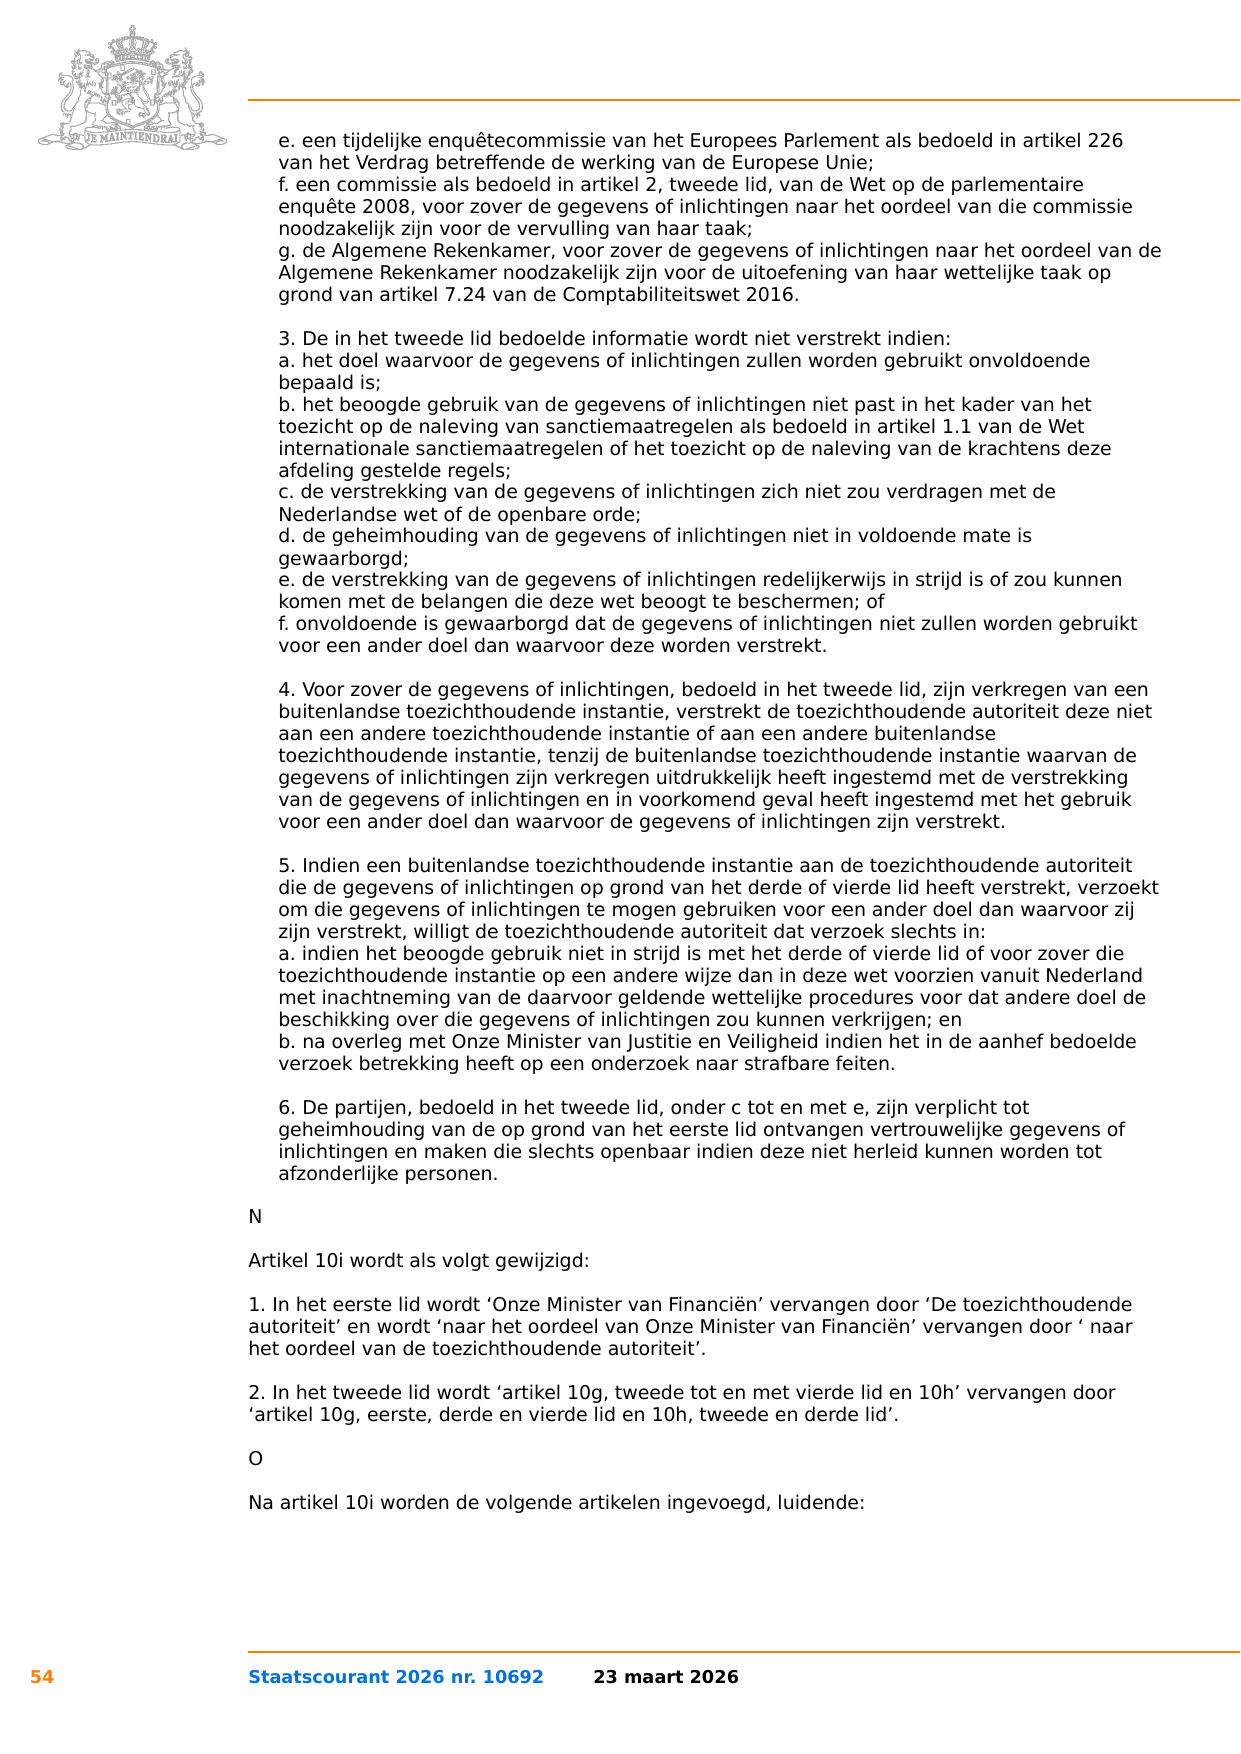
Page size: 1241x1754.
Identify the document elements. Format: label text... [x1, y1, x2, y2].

text f. een commissie als bedoeld in artikel 2, tweede lid, van de Wet op de parlementaire enquête 2008, voor zover de gegevens of inlichtingen naar het oordeel van die commissie noodzakelijk zijn voor de vervulling van haar taak; [278, 174, 1163, 240]
text 4. Voor zover de gegevens of inlichtingen, bedoeld in het tweede lid, zijn verkregen van een buitenlandse toezichthoudende instantie, verstrekt de toezichthoudende autoriteit deze niet aan een andere toezichthoudende instantie of aan een andere buitenlandse toezichthoudende instantie, tenzij de buitenlandse toezichthoudende instantie waarvan de gegevens of inlichtingen zijn verkregen uitdrukkelijk heeft ingestemd met de verstrekking van de gegevens of inlichtingen en in voorkomend geval heeft ingestemd met het gebruik voor een ander doel dan waarvoor de gegevens of inlichtingen zijn verstrekt. [278, 679, 1163, 833]
text N [248, 1206, 1163, 1228]
text f. onvoldoende is gewaarborgd dat de gegevens of inlichtingen niet zullen worden gebruikt voor een ander doel dan waarvoor deze worden verstrekt. [278, 613, 1163, 657]
text a. het doel waarvoor de gegevens of inlichtingen zullen worden gebruikt onvoldoende bepaald is; [278, 349, 1163, 393]
text b. het beoogde gebruik van de gegevens of inlichtingen niet past in het kader van het toezicht op de naleving van sanctiemaatregelen als bedoeld in artikel 1.1 van de Wet internationale sanctiemaatregelen of het toezicht op de naleving van de krachtens deze afdeling gestelde regels; [278, 393, 1163, 481]
text e. de verstrekking van de gegevens of inlichtingen redelijkerwijs in strijd is of zou kunnen komen met de belangen die deze wet beoogt te beschermen; of [278, 569, 1163, 613]
text c. de verstrekking van de gegevens of inlichtingen zich niet zou verdragen met de Nederlandse wet of de openbare orde; [278, 481, 1163, 525]
picture [38, 25, 227, 150]
text a. indien het beoogde gebruik niet in strijd is met het derde of vierde lid of voor zover die toezichthoudende instantie op een andere wijze dan in deze wet voorzien vanuit Nederland met inachtneming van de daarvoor geldende wettelijke procedures voor dat andere doel de beschikking over die gegevens of inlichtingen zou kunnen verkrijgen; en [278, 943, 1163, 1031]
text g. de Algemene Rekenkamer, voor zover de gegevens of inlichtingen naar het oordeel van de Algemene Rekenkamer noodzakelijk zijn voor de uitoefening van haar wettelijke taak op grond van artikel 7.24 van de Comptabiliteitswet 2016. [278, 240, 1163, 306]
text O [248, 1448, 1163, 1470]
text e. een tijdelijke enquêtecommissie van het Europees Parlement als bedoeld in artikel 226 van het Verdrag betreffende de werking van de Europese Unie; [278, 130, 1163, 174]
text 5. Indien een buitenlandse toezichthoudende instantie aan de toezichthoudende autoriteit die de gegevens of inlichtingen op grond van het derde of vierde lid heeft verstrekt, verzoekt om die gegevens of inlichtingen te mogen gebruiken voor een ander doel dan waarvoor zij zijn verstrekt, willigt de toezichthoudende autoriteit dat verzoek slechts in: [278, 855, 1163, 943]
text 2. In het tweede lid wordt ‘artikel 10g, tweede tot en met vierde lid en 10h’ vervangen door ‘artikel 10g, eerste, derde en vierde lid en 10h, tweede en derde lid’. [248, 1382, 1163, 1426]
text d. de geheimhouding van de gegevens of inlichtingen niet in voldoende mate is gewaarborgd; [278, 525, 1163, 569]
text 1. In het eerste lid wordt ‘Onze Minister van Financiën’ vervangen door ‘De toezichthoudende autoriteit’ en wordt ‘naar het oordeel van Onze Minister van Financiën’ vervangen door ‘ naar het oordeel van de toezichthoudende autoriteit’. [248, 1294, 1163, 1360]
text b. na overleg met Onze Minister van Justitie en Veiligheid indien het in de aanhef bedoelde verzoek betrekking heeft op een onderzoek naar strafbare feiten. [278, 1031, 1163, 1075]
text Na artikel 10i worden de volgende artikelen ingevoegd, luidende: [248, 1492, 1163, 1513]
text 6. De partijen, bedoeld in het tweede lid, onder c tot en met e, zijn verplicht tot geheimhouding van de op grond van het eerste lid ontvangen vertrouwelijke gegevens of inlichtingen en maken die slechts openbaar indien deze niet herleid kunnen worden tot afzonderlijke personen. [278, 1097, 1163, 1184]
text Artikel 10i wordt als volgt gewijzigd: [248, 1250, 1163, 1272]
text 3. De in het tweede lid bedoelde informatie wordt niet verstrekt indien: [278, 328, 1163, 349]
